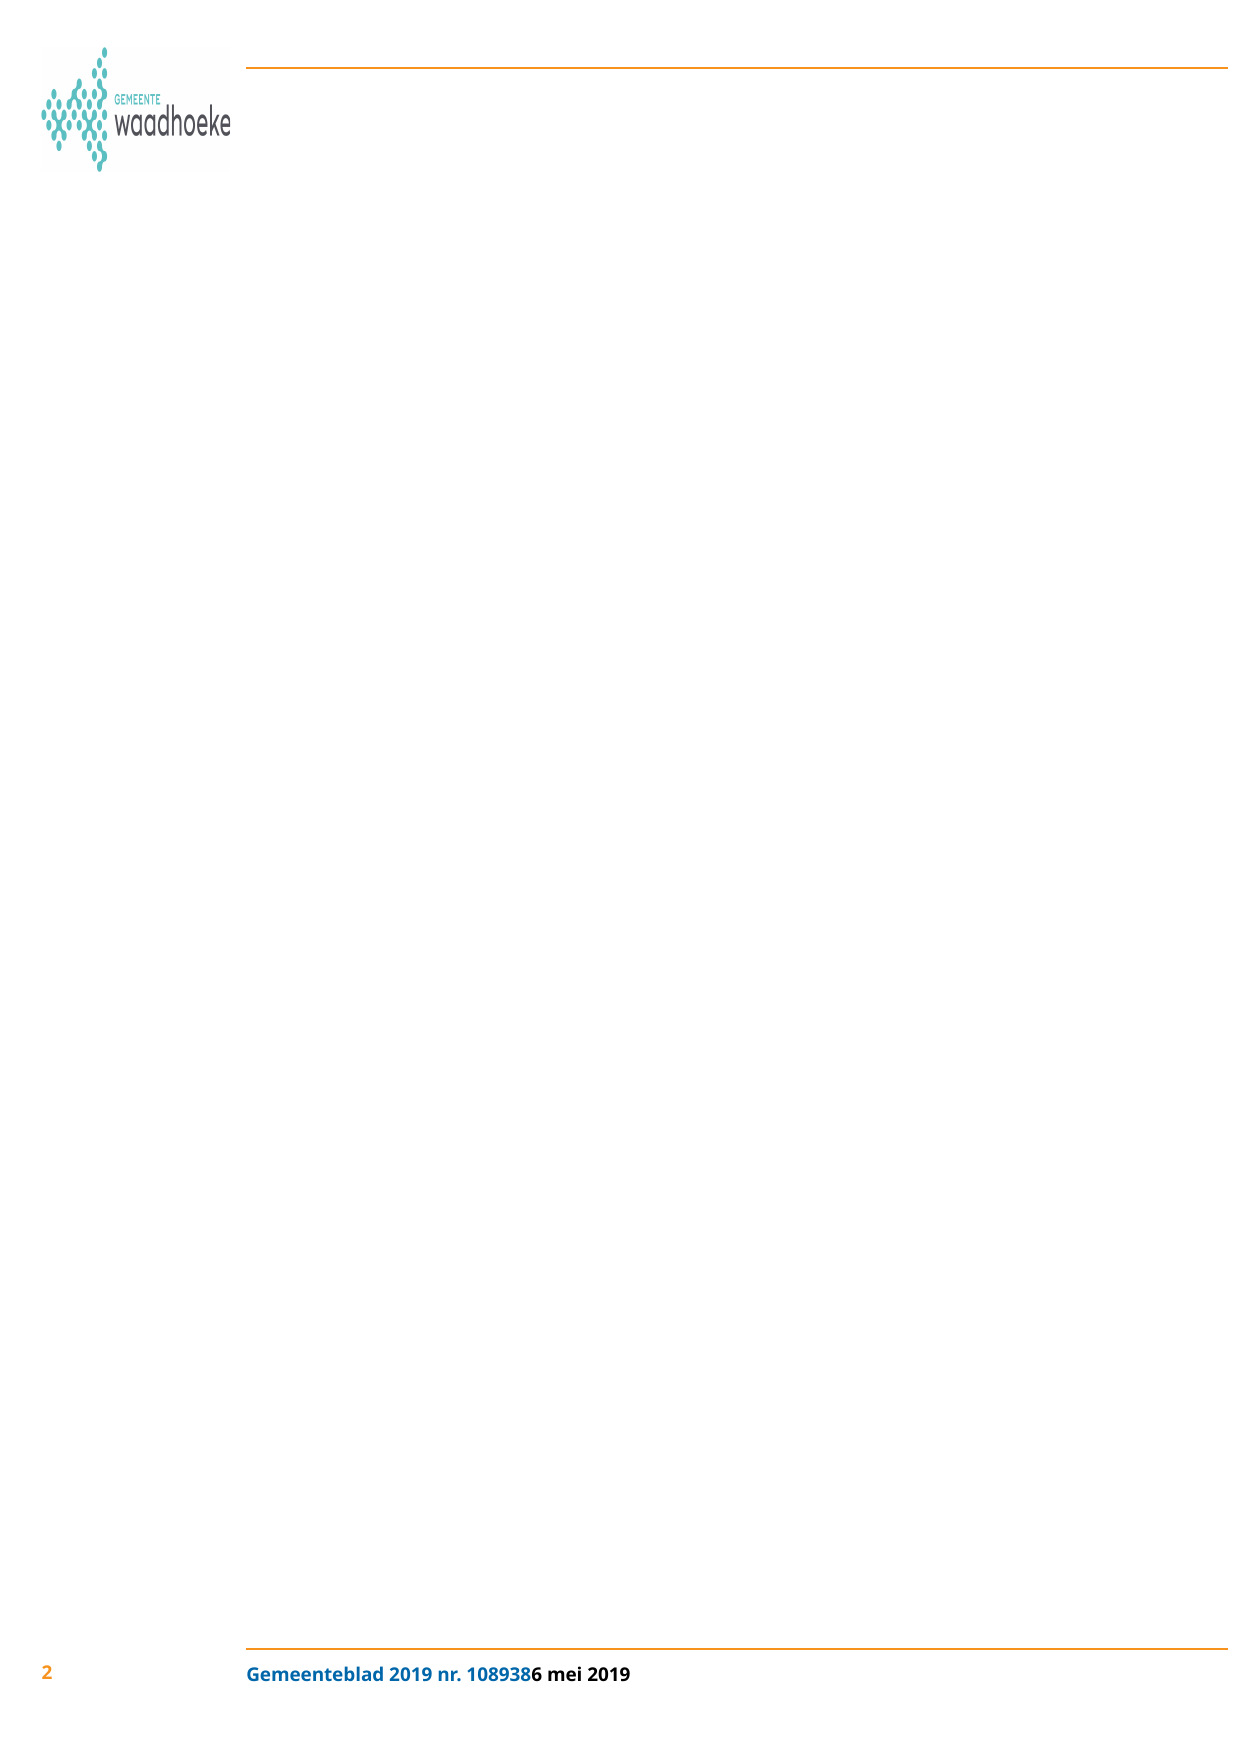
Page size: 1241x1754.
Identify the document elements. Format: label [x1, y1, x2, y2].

picture [41, 47, 231, 172]
